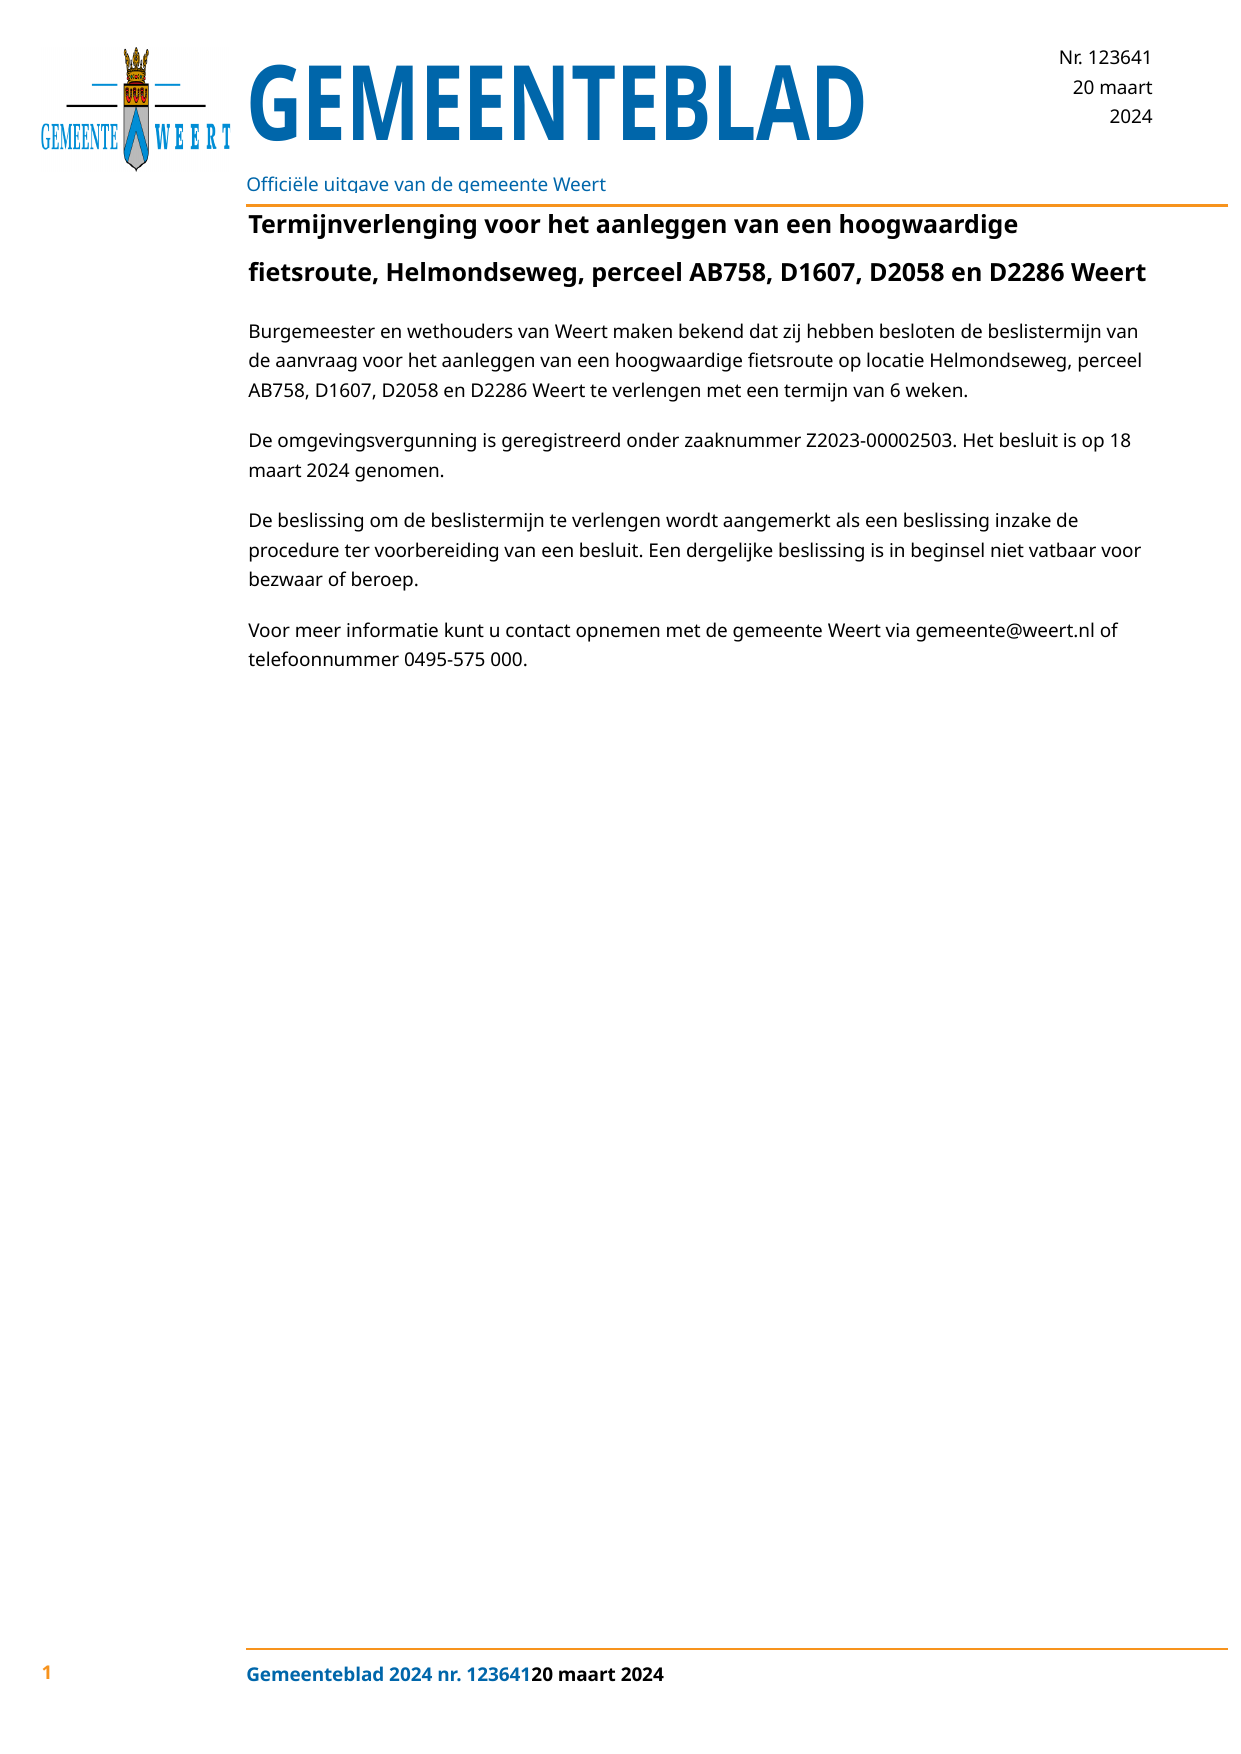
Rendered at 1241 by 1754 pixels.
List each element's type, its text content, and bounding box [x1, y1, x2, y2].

text De beslissing om de beslistermijn te verlengen wordt aangemerkt als een beslissing inzake de procedure ter voorbereiding van een besluit. Een dergelijke beslissing is in beginsel niet vatbaar voor bezwaar of beroep. [248, 507, 1152, 592]
text De omgevingsvergunning is geregistreerd onder zaaknummer Z2023-00002503. Het besluit is op 18 maart 2024 genomen. [248, 427, 1152, 483]
text Voor meer informatie kunt u contact opnemen met de gemeente Weert via gemeente@weert.nl of telefoonnummer 0495-575 000. [248, 617, 1152, 672]
text Termijnverlenging voor het aanleggen van een hoogwaardige fietsroute, Helmondseweg, perceel AB758, D1607, D2058 en D2286 Weert [248, 207, 1152, 288]
picture [41, 47, 231, 172]
text Burgemeester en wethouders van Weert maken bekend dat zij hebben besloten de beslistermijn van de aanvraag voor het aanleggen van een hoogwaardige fietsroute op locatie Helmondseweg, perceel AB758, D1607, D2058 en D2286 Weert te verlengen met een termijn van 6 weken. [248, 318, 1152, 403]
